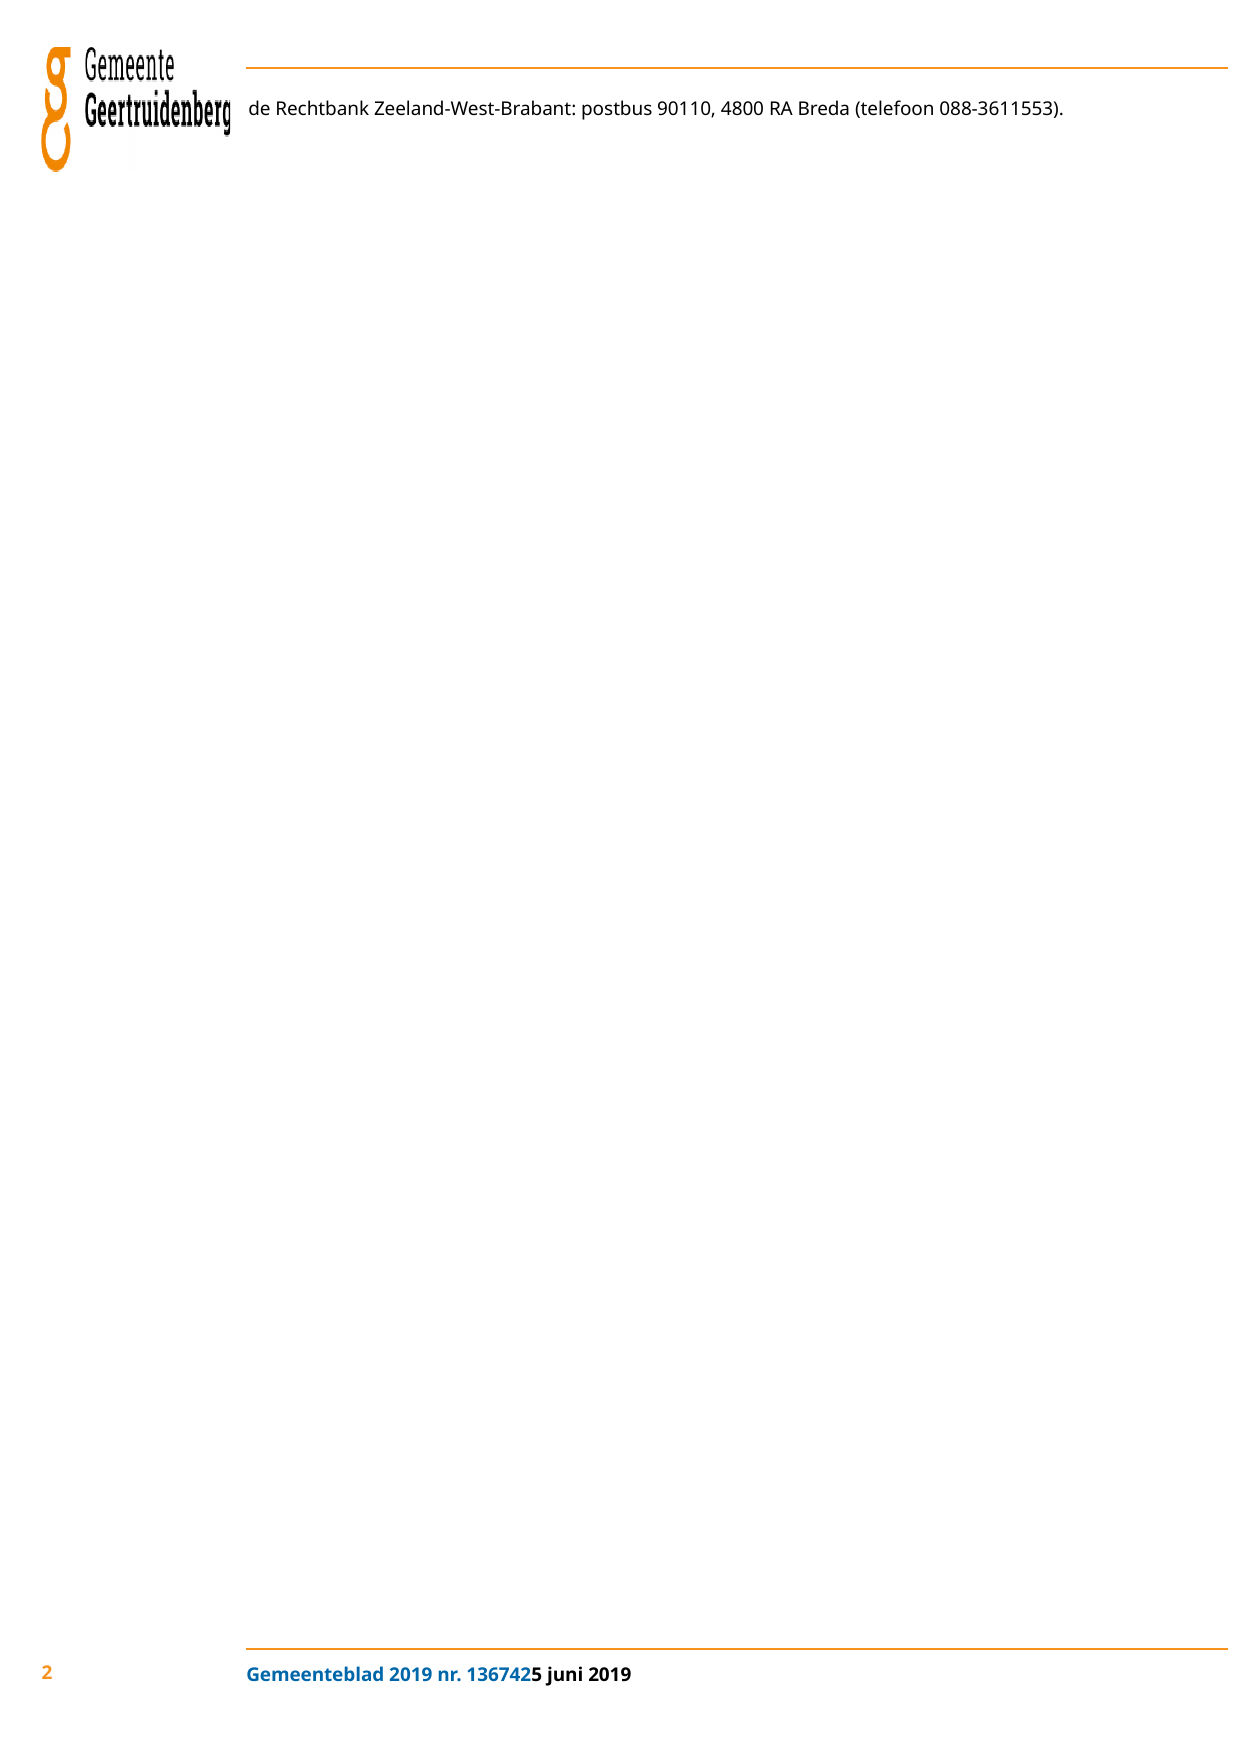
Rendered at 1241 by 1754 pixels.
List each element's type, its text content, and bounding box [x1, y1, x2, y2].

text de Rechtbank Zeeland-West-Brabant: postbus 90110, 4800 RA Breda (telefoon 088-3611553). [248, 95, 1152, 121]
picture [41, 47, 231, 172]
